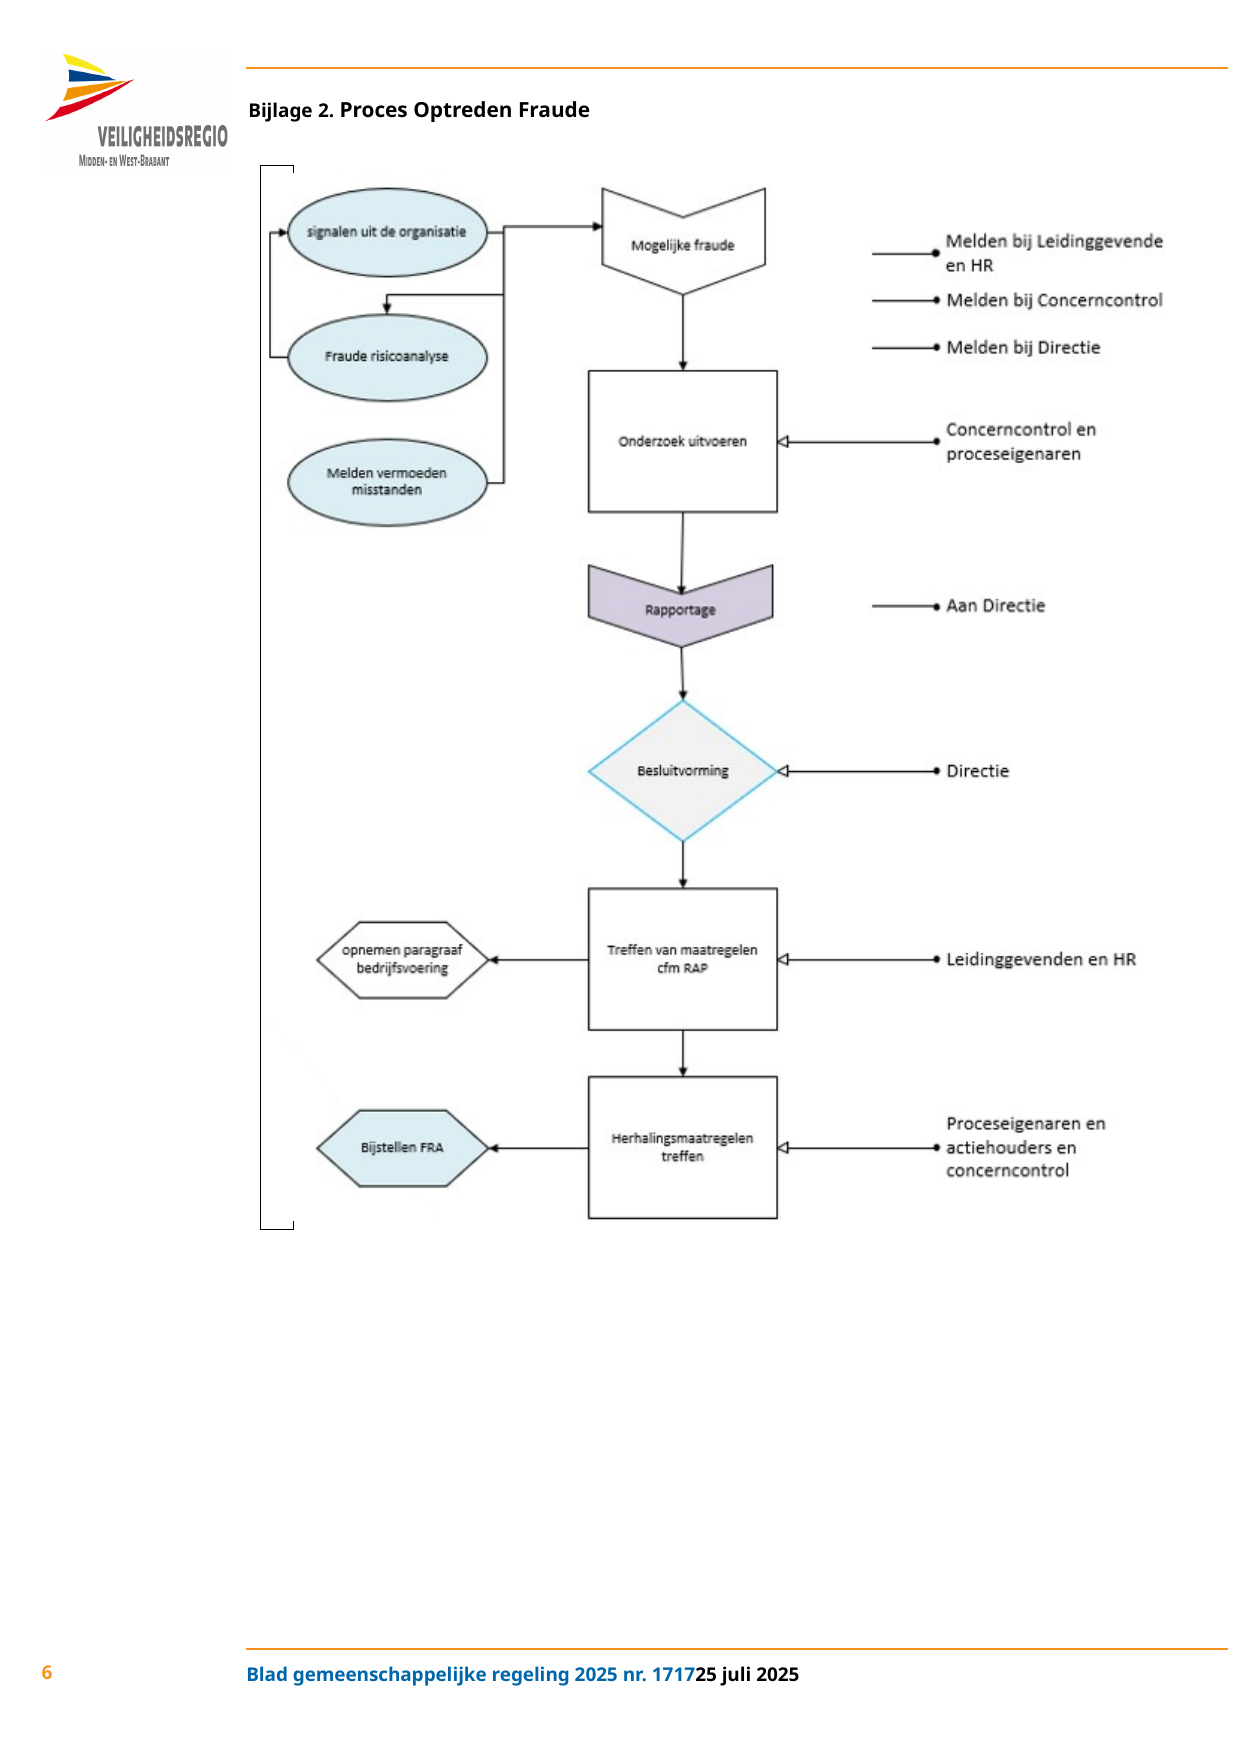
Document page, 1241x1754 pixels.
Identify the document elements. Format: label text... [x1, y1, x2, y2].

picture [41, 47, 231, 172]
picture [268, 173, 1173, 1221]
text Bijlage 2. Proces Optreden Fraude [248, 95, 1152, 123]
